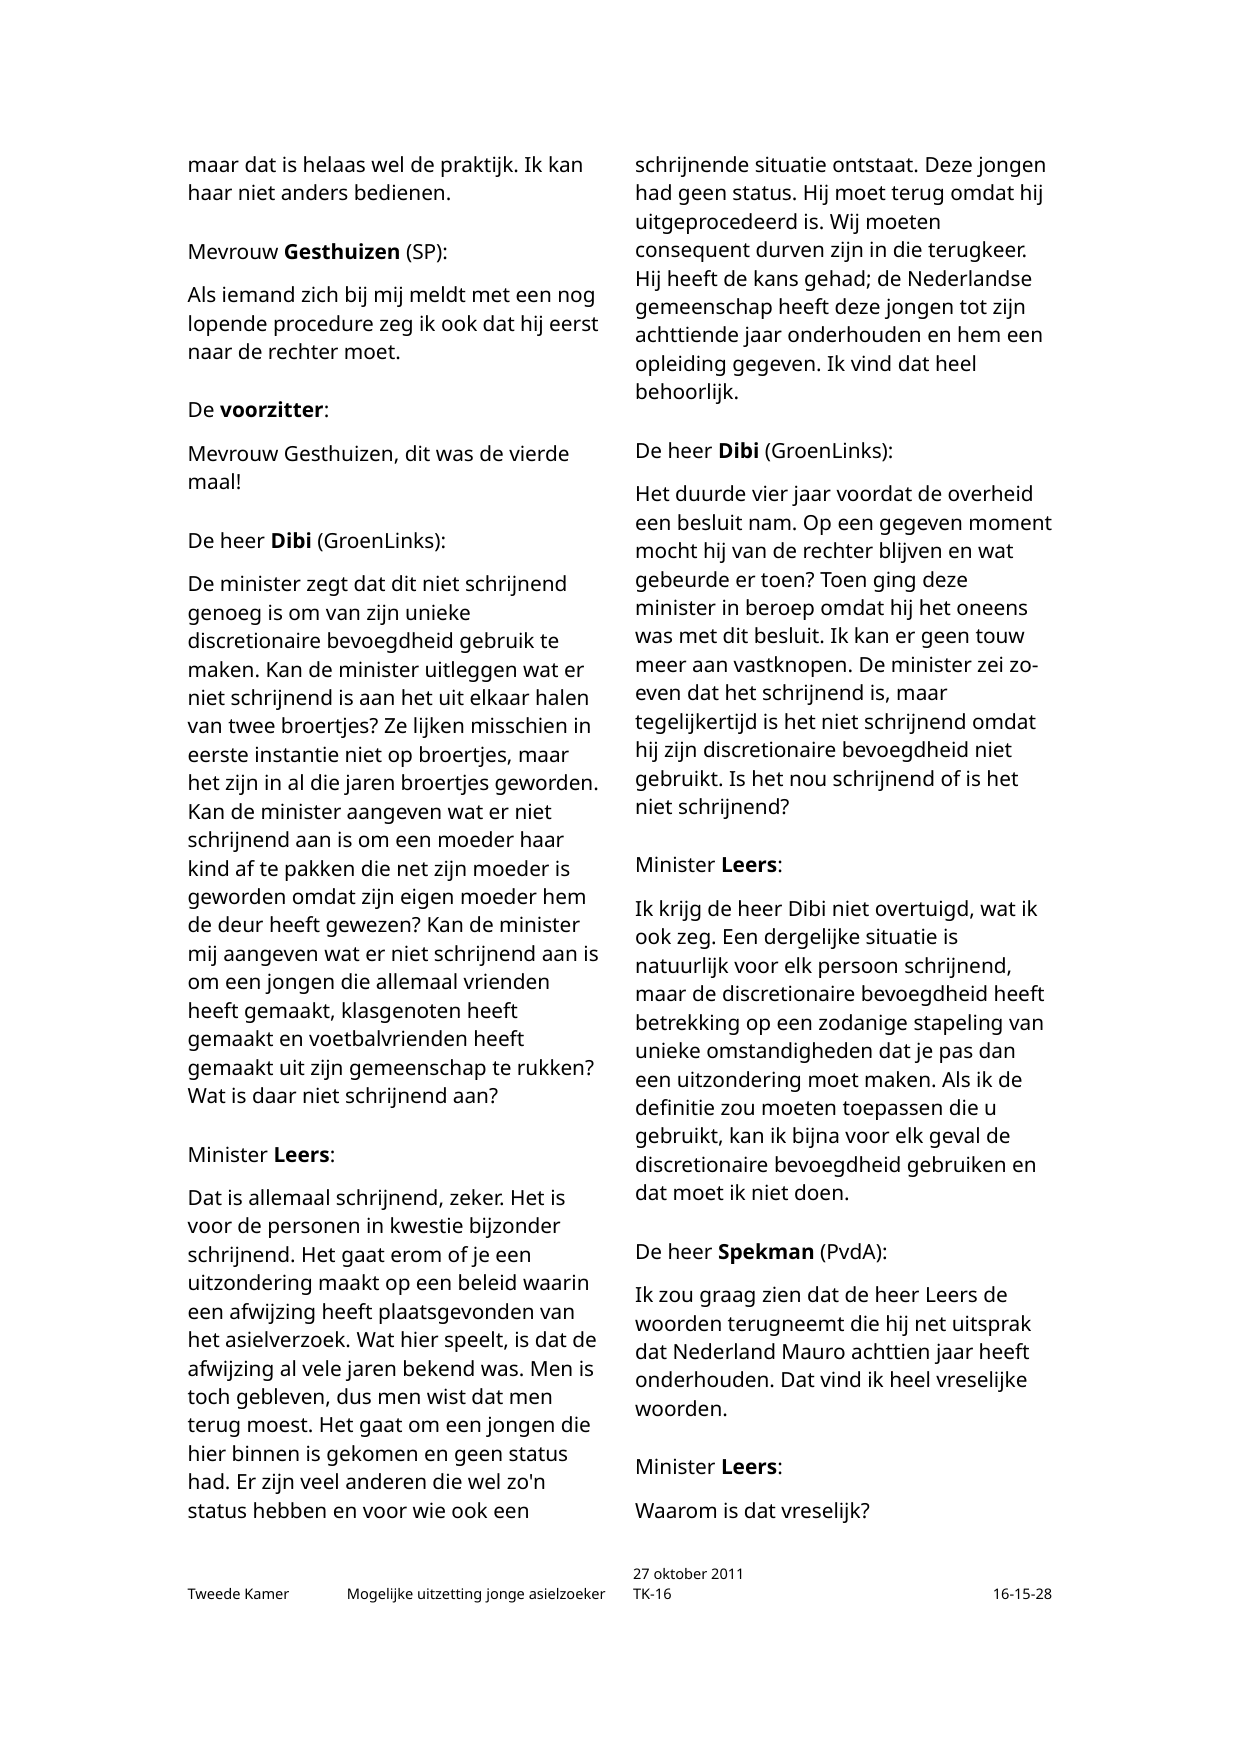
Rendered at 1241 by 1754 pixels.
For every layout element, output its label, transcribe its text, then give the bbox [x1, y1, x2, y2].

text maar dat is helaas wel de praktijk. Ik kan haar niet anders bedienen. [187, 150, 605, 207]
text Minister Leers: [635, 851, 1053, 879]
text De heer Dibi (GroenLinks): [187, 526, 605, 554]
text Minister Leers: [635, 1452, 1053, 1481]
text schrijnende situatie ontstaat. Deze jongen had geen status. Hij moet terug omdat hij uitgeprocedeerd is. Wij moeten consequent durven zijn in die terugkeer. Hij heeft de kans gehad; de Nederlandse gemeenschap heeft deze jongen tot zijn achttiende jaar onderhouden en hem een opleiding gegeven. Ik vind dat heel behoorlijk. [635, 150, 1053, 406]
text Ik zou graag zien dat de heer Leers de woorden terugneemt die hij net uitsprak dat Nederland Mauro achttien jaar heeft onderhouden. Dat vind ik heel vreselijke woorden. [635, 1280, 1053, 1422]
text Ik krijg de heer Dibi niet overtuigd, wat ik ook zeg. Een dergelijke situatie is natuurlijk voor elk persoon schrijnend, maar de discretionaire bevoegdheid heeft betrekking op een zodanige stapeling van unieke omstandigheden dat je pas dan een uitzondering moet maken. Als ik de definitie zou moeten toepassen die u gebruikt, kan ik bijna voor elk geval de discretionaire bevoegdheid gebruiken en dat moet ik niet doen. [635, 894, 1053, 1207]
text Het duurde vier jaar voordat de overheid een besluit nam. Op een gegeven moment mocht hij van de rechter blijven en wat gebeurde er toen? Toen ging deze minister in beroep omdat hij het oneens was met dit besluit. Ik kan er geen touw meer aan vastknopen. De minister zei zo-even dat het schrijnend is, maar tegelijkertijd is het niet schrijnend omdat hij zijn discretionaire bevoegdheid niet gebruikt. Is het nou schrijnend of is het niet schrijnend? [635, 479, 1053, 821]
text De minister zegt dat dit niet schrijnend genoeg is om van zijn unieke discretionaire bevoegdheid gebruik te maken. Kan de minister uitleggen wat er niet schrijnend is aan het uit elkaar halen van twee broertjes? Ze lijken misschien in eerste instantie niet op broertjes, maar het zijn in al die jaren broertjes geworden. Kan de minister aangeven wat er niet schrijnend aan is om een moeder haar kind af te pakken die net zijn moeder is geworden omdat zijn eigen moeder hem de deur heeft gewezen? Kan de minister mij aangeven wat er niet schrijnend aan is om een jongen die allemaal vrienden heeft gemaakt, klasgenoten heeft gemaakt en voetbalvrienden heeft gemaakt uit zijn gemeenschap te rukken? Wat is daar niet schrijnend aan? [187, 569, 605, 1110]
text Mevrouw Gesthuizen (SP): [187, 237, 605, 265]
text Waarom is dat vreselijk? [635, 1496, 1053, 1524]
text Mevrouw Gesthuizen, dit was de vierde maal! [187, 439, 605, 496]
text Minister Leers: [187, 1140, 605, 1168]
text De voorzitter: [187, 396, 605, 424]
text Als iemand zich bij mij meldt met een nog lopende procedure zeg ik ook dat hij eerst naar de rechter moet. [187, 280, 605, 366]
text Dat is allemaal schrijnend, zeker. Het is voor de personen in kwestie bijzonder schrijnend. Het gaat erom of je een uitzondering maakt op een beleid waarin een afwijzing heeft plaatsgevonden van het asielverzoek. Wat hier speelt, is dat de afwijzing al vele jaren bekend was. Men is toch gebleven, dus men wist dat men terug moest. Het gaat om een jongen die hier binnen is gekomen en geen status had. Er zijn veel anderen die wel zo'n status hebben en voor wie ook een [187, 1183, 605, 1524]
text De heer Dibi (GroenLinks): [635, 436, 1053, 464]
text De heer Spekman (PvdA): [635, 1237, 1053, 1265]
